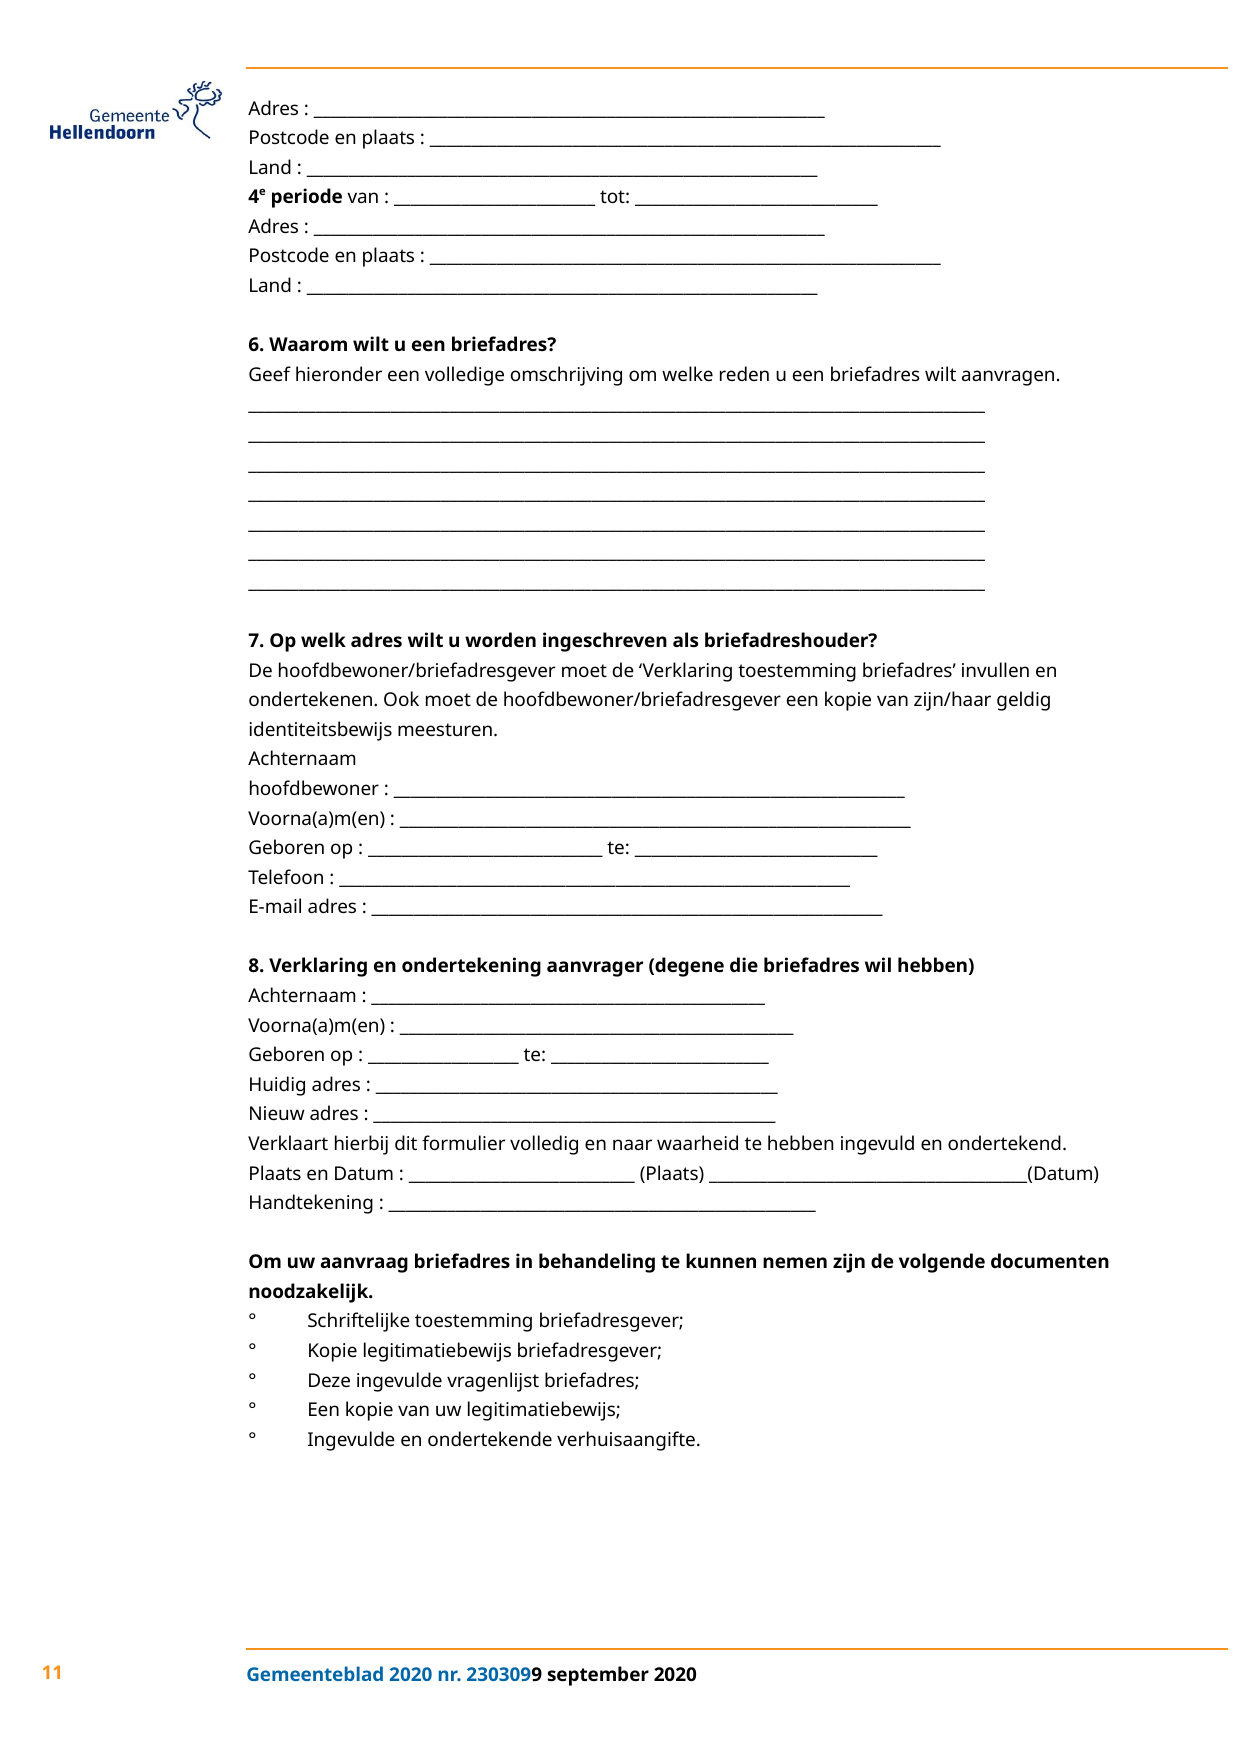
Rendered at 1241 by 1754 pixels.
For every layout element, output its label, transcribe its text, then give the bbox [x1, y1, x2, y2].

text hoofdbewoner : _____________________________________________________________ [248, 775, 1152, 801]
text 7. Op welk adres wilt u worden ingeschreven als briefadreshouder? [248, 627, 1152, 653]
text 4e periode van : ________________________ tot: _____________________________ [248, 183, 1152, 209]
text Telefoon : _____________________________________________________________ [248, 864, 1152, 890]
list Deze ingevulde vragenlijst briefadres; [248, 1367, 1152, 1393]
text Plaats en Datum : ___________________________ (Plaats) ______________________________________(Datum) [248, 1160, 1152, 1186]
text Adres : _____________________________________________________________ [248, 213, 1152, 239]
list Kopie legitimatiebewijs briefadresgever; [248, 1337, 1152, 1363]
text Adres : _____________________________________________________________ [248, 95, 1152, 121]
text Geboren op : __________________ te: __________________________ [248, 1041, 1152, 1067]
text Handtekening : ___________________________________________________ [248, 1189, 1152, 1215]
text Nieuw adres : ________________________________________________ [248, 1101, 1152, 1126]
text ________________________________________________________________________________________ [248, 509, 1152, 535]
text ________________________________________________________________________________________ [248, 450, 1152, 476]
picture [41, 47, 231, 172]
text Om uw aanvraag briefadres in behandeling te kunnen nemen zijn de volgende documenten noodzakelijk. [248, 1248, 1152, 1304]
text Geef hieronder een volledige omschrijving om welke reden u een briefadres wilt aanvragen. [248, 361, 1152, 387]
text 6. Waarom wilt u een briefadres? [248, 331, 1152, 357]
text Land : _____________________________________________________________ [248, 272, 1152, 298]
text ________________________________________________________________________________________ [248, 420, 1152, 446]
text De hoofdbewoner/briefadresgever moet de ‘Verklaring toestemming briefadres’ invullen en ondertekenen. Ook moet de hoofdbewoner/briefadresgever een kopie van zijn/haar geldig identiteitsbewijs meesturen. [248, 657, 1152, 742]
text Postcode en plaats : _____________________________________________________________ [248, 124, 1152, 150]
text ________________________________________________________________________________________ [248, 391, 1152, 416]
text Land : _____________________________________________________________ [248, 154, 1152, 180]
text Voorna(a)m(en) : _______________________________________________ [248, 1012, 1152, 1038]
text Geboren op : ____________________________ te: _____________________________ [248, 834, 1152, 860]
text Huidig adres : ________________________________________________ [248, 1071, 1152, 1097]
text Achternaam [248, 746, 1152, 771]
text Postcode en plaats : _____________________________________________________________ [248, 243, 1152, 268]
text ________________________________________________________________________________________ [248, 568, 1152, 594]
text Voorna(a)m(en) : _____________________________________________________________ [248, 805, 1152, 831]
text Achternaam : _______________________________________________ [248, 982, 1152, 1008]
text E-mail adres : _____________________________________________________________ [248, 893, 1152, 919]
text 8. Verklaring en ondertekening aanvrager (degene die briefadres wil hebben) [248, 953, 1152, 978]
list Ingevulde en ondertekende verhuisaangifte. [248, 1426, 1152, 1452]
list Schriftelijke toestemming briefadresgever; [248, 1308, 1152, 1333]
text ________________________________________________________________________________________ [248, 479, 1152, 505]
list Een kopie van uw legitimatiebewijs; [248, 1396, 1152, 1422]
text ________________________________________________________________________________________ [248, 538, 1152, 564]
text Verklaart hierbij dit formulier volledig en naar waarheid te hebben ingevuld en ondertekend. [248, 1130, 1152, 1156]
